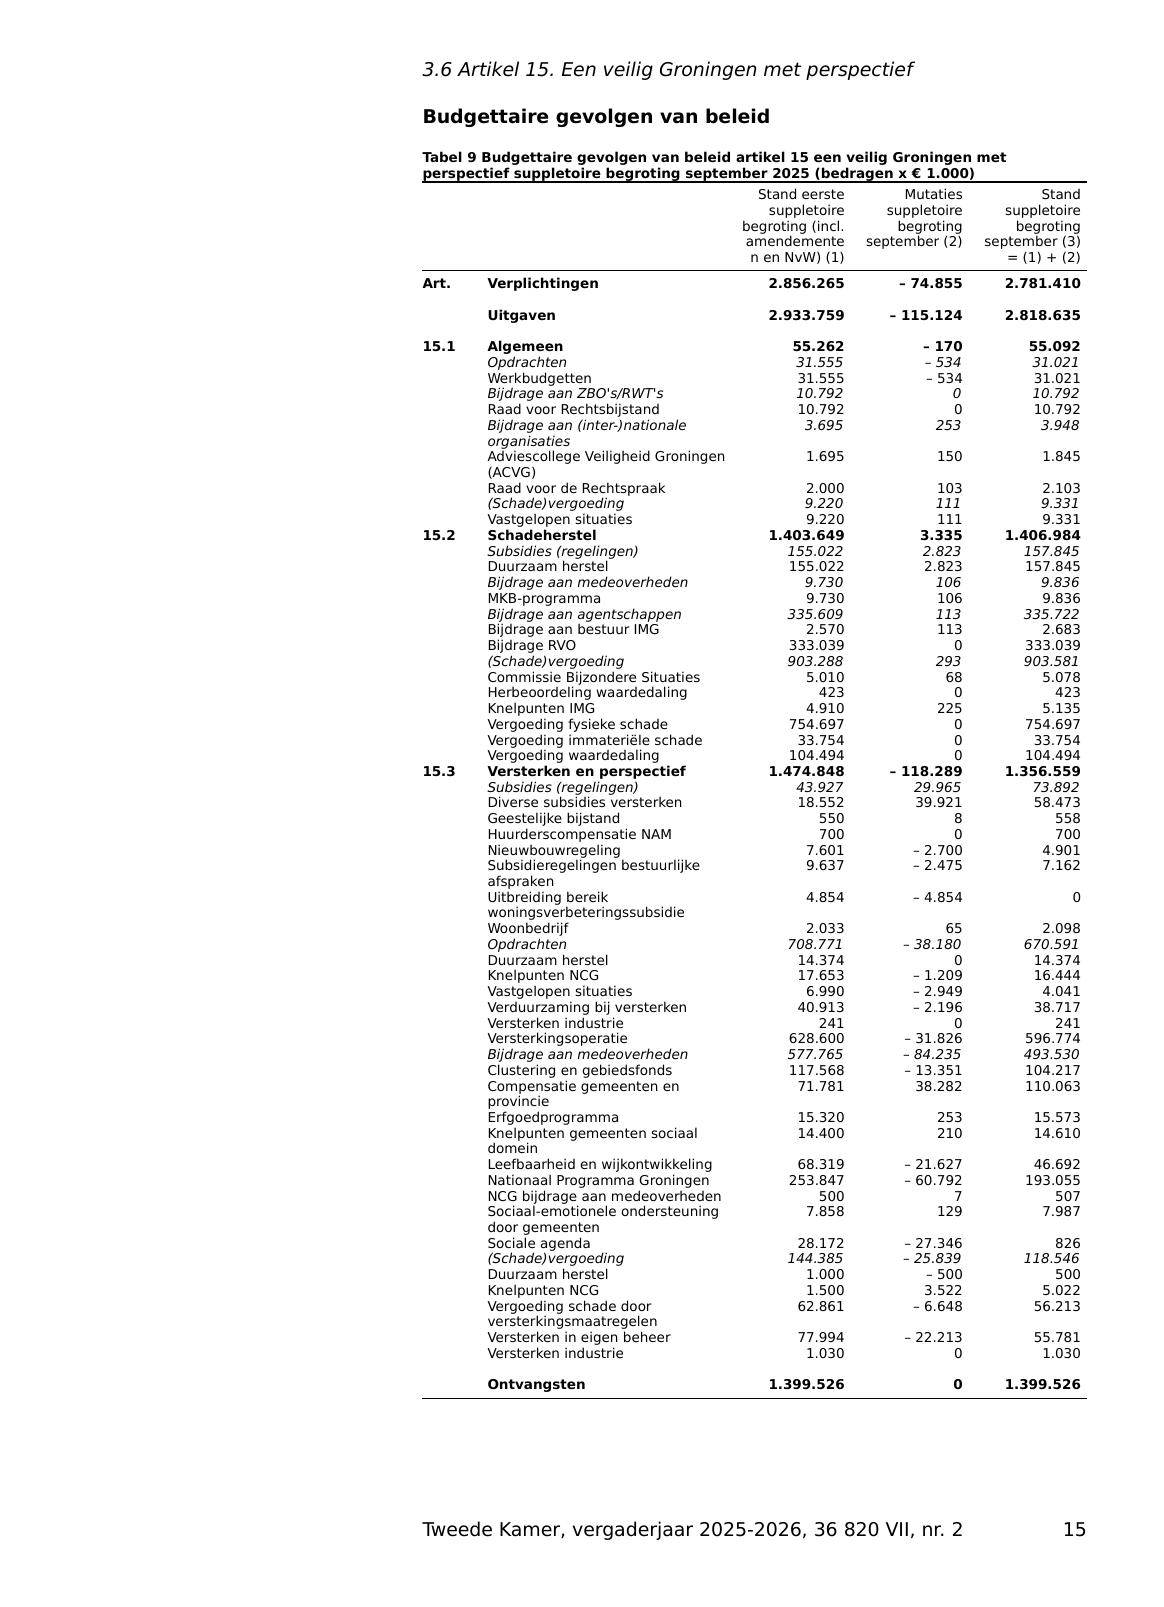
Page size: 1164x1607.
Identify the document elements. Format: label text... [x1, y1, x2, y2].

table_cell 4.041 [969, 984, 1087, 1000]
table_cell Versterken en perspectief [481, 764, 732, 779]
table_cell 0 [850, 386, 968, 402]
table_cell Versterken industrie [481, 1346, 732, 1361]
table_cell Geestelijke bijstand [481, 811, 732, 827]
table_cell [422, 1110, 481, 1126]
table_cell Verplichtingen [481, 271, 732, 292]
table_cell Clustering en gebiedsfonds [481, 1063, 732, 1078]
table_cell [422, 606, 481, 622]
table_cell 1.845 [969, 449, 1087, 481]
table_cell 293 [850, 654, 968, 669]
table_cell [422, 968, 481, 984]
table_cell 423 [969, 685, 1087, 701]
table_cell 423 [732, 685, 850, 701]
table_header Tabel 9 Budgettaire gevolgen van beleid artikel 15 een veilig Groningen met perspectief suppletoire begroting september 2025 (bedragen x € 1.000) [422, 150, 1087, 181]
table_cell 333.039 [732, 638, 850, 654]
table_cell Vastgelopen situaties [481, 512, 732, 528]
table_cell 333.039 [969, 638, 1087, 654]
table_cell 110.063 [969, 1078, 1087, 1110]
table_cell Subsidieregelingen bestuurlijke afspraken [481, 858, 732, 889]
table_cell Duurzaam herstel [481, 559, 732, 575]
table_cell Huurderscompensatie NAM [481, 827, 732, 842]
table_cell [422, 496, 481, 512]
table_cell [850, 323, 968, 339]
table_cell Subsidies (regelingen) [481, 544, 732, 559]
table_cell [422, 638, 481, 654]
table_cell [422, 669, 481, 685]
table_cell [422, 1251, 481, 1267]
table_cell 16.444 [969, 968, 1087, 984]
table_cell 144.385 [732, 1251, 850, 1267]
table_cell 55.781 [969, 1330, 1087, 1346]
table_cell 9.220 [732, 512, 850, 528]
table_cell [422, 1015, 481, 1031]
table_cell 500 [732, 1189, 850, 1204]
table_cell [422, 937, 481, 952]
table_cell 104.494 [732, 748, 850, 764]
table_cell 225 [850, 701, 968, 717]
table_cell 3.948 [969, 418, 1087, 449]
table_cell Diverse subsidies versterken [481, 795, 732, 811]
table_cell [422, 183, 481, 270]
table_cell 1.500 [732, 1283, 850, 1298]
table_cell 6.990 [732, 984, 850, 1000]
table_cell 157.845 [969, 544, 1087, 559]
table_cell 15.320 [732, 1110, 850, 1126]
table_cell Uitbreiding bereik woningsverbeteringssubsidie [481, 890, 732, 921]
table_cell [422, 1283, 481, 1298]
table_cell Bijdrage aan agentschappen [481, 606, 732, 622]
table_cell 65 [850, 921, 968, 937]
table_cell [422, 1236, 481, 1251]
table_cell 826 [969, 1236, 1087, 1251]
table_cell 106 [850, 575, 968, 591]
table_cell 68 [850, 669, 968, 685]
table_cell – 21.627 [850, 1157, 968, 1173]
table_cell [422, 732, 481, 748]
table_cell 2.033 [732, 921, 850, 937]
table_cell 708.771 [732, 937, 850, 952]
table_cell 55.092 [969, 339, 1087, 355]
table_cell 253 [850, 418, 968, 449]
table_cell – 534 [850, 371, 968, 386]
table_cell [422, 921, 481, 937]
table_cell 118.546 [969, 1251, 1087, 1267]
table_cell NCG bijdrage aan medeoverheden [481, 1189, 732, 1204]
table_cell 113 [850, 622, 968, 638]
table_cell [422, 544, 481, 559]
table_cell 2.000 [732, 481, 850, 496]
table_cell 1.403.649 [732, 528, 850, 543]
table_cell 253 [850, 1110, 968, 1126]
table_cell Vergoeding fysieke schade [481, 717, 732, 732]
table_cell [422, 1204, 481, 1236]
table_cell Vergoeding immateriële schade [481, 732, 732, 748]
table_cell 31.021 [969, 355, 1087, 371]
table_cell [422, 890, 481, 921]
table_cell 0 [850, 638, 968, 654]
table_cell – 2.196 [850, 1000, 968, 1015]
table_cell Vergoeding schade door versterkingsmaatregelen [481, 1299, 732, 1330]
table_cell 46.692 [969, 1157, 1087, 1173]
table_cell Duurzaam herstel [481, 953, 732, 968]
table_cell Bijdrage aan bestuur IMG [481, 622, 732, 638]
table_cell Herbeoordeling waardedaling [481, 685, 732, 701]
table_cell Bijdrage aan medeoverheden [481, 1047, 732, 1063]
subtitle Budgettaire gevolgen van beleid [422, 106, 1087, 128]
table_cell 111 [850, 512, 968, 528]
table_cell 7.601 [732, 843, 850, 858]
table_cell [422, 701, 481, 717]
table_cell [422, 811, 481, 827]
table_cell Knelpunten gemeenten sociaal domein [481, 1126, 732, 1157]
table_cell – 1.209 [850, 968, 968, 984]
table_cell 9.730 [732, 591, 850, 606]
table_cell Nieuwbouwregeling [481, 843, 732, 858]
table_cell 493.530 [969, 1047, 1087, 1063]
table_cell 1.030 [732, 1346, 850, 1361]
table_cell 8 [850, 811, 968, 827]
table_cell 1.030 [969, 1346, 1087, 1361]
table_cell – 118.289 [850, 764, 968, 779]
table_cell 903.581 [969, 654, 1087, 669]
table_cell 10.792 [732, 402, 850, 418]
table_cell [422, 1267, 481, 1283]
table_cell 40.913 [732, 1000, 850, 1015]
table_cell Stand eerste suppletoire begroting (incl. amendementen en NvW) (1) [732, 183, 850, 270]
table_cell 9.836 [969, 575, 1087, 591]
table_cell [422, 449, 481, 481]
table_cell 17.653 [732, 968, 850, 984]
table_cell 0 [850, 402, 968, 418]
table_cell 1.356.559 [969, 764, 1087, 779]
table_cell 129 [850, 1204, 968, 1236]
table_cell 241 [732, 1015, 850, 1031]
table_cell 1.406.984 [969, 528, 1087, 543]
table_cell Sociale agenda [481, 1236, 732, 1251]
table_cell Opdrachten [481, 937, 732, 952]
table_cell 1.399.526 [732, 1377, 850, 1398]
table_cell 1.399.526 [969, 1377, 1087, 1398]
table_cell 9.637 [732, 858, 850, 889]
table_cell 111 [850, 496, 968, 512]
table_cell Bijdrage RVO [481, 638, 732, 654]
table_cell 14.374 [732, 953, 850, 968]
table_cell 335.722 [969, 606, 1087, 622]
table_cell [422, 308, 481, 323]
table_cell [422, 559, 481, 575]
table_cell – 6.648 [850, 1299, 968, 1330]
table_cell – 115.124 [850, 308, 968, 323]
table_cell 700 [732, 827, 850, 842]
table_cell [422, 575, 481, 591]
table_cell [422, 1078, 481, 1110]
table_cell 155.022 [732, 544, 850, 559]
table_cell 10.792 [969, 402, 1087, 418]
table_cell 253.847 [732, 1173, 850, 1188]
table_cell [422, 1031, 481, 1047]
table_cell 193.055 [969, 1173, 1087, 1188]
table_cell [422, 748, 481, 764]
table_cell – 60.792 [850, 1173, 968, 1188]
table_cell 10.792 [969, 386, 1087, 402]
table_cell Raad voor de Rechtspraak [481, 481, 732, 496]
table_cell 577.765 [732, 1047, 850, 1063]
table_cell Bijdrage aan medeoverheden [481, 575, 732, 591]
table_cell 73.892 [969, 780, 1087, 795]
table_cell – 4.854 [850, 890, 968, 921]
table_cell (Schade)vergoeding [481, 496, 732, 512]
table_cell [422, 371, 481, 386]
table_cell [732, 323, 850, 339]
table_cell Vergoeding waardedaling [481, 748, 732, 764]
table_cell 335.609 [732, 606, 850, 622]
table_cell 29.965 [850, 780, 968, 795]
table_cell 7.858 [732, 1204, 850, 1236]
table_cell Algemeen [481, 339, 732, 355]
table_cell 33.754 [969, 732, 1087, 748]
table_cell 628.600 [732, 1031, 850, 1047]
table_cell Verduurzaming bij versterken [481, 1000, 732, 1015]
table_cell [969, 1361, 1087, 1377]
table_cell [422, 1346, 481, 1361]
table_cell 558 [969, 811, 1087, 827]
table_cell Werkbudgetten [481, 371, 732, 386]
table_cell 2.818.635 [969, 308, 1087, 323]
table_cell Bijdrage aan (inter-)nationale organisaties [481, 418, 732, 449]
table_cell 1.000 [732, 1267, 850, 1283]
table_cell [422, 418, 481, 449]
table_cell 0 [850, 1346, 968, 1361]
table_cell Adviescollege Veiligheid Groningen (ACVG) [481, 449, 732, 481]
table_cell Nationaal Programma Groningen [481, 1173, 732, 1188]
table_cell [732, 292, 850, 308]
table_cell MKB-programma [481, 591, 732, 606]
table_cell – 500 [850, 1267, 968, 1283]
table_cell 58.473 [969, 795, 1087, 811]
table_cell 106 [850, 591, 968, 606]
table_cell 14.374 [969, 953, 1087, 968]
table_cell 5.135 [969, 701, 1087, 717]
table_cell – 22.213 [850, 1330, 968, 1346]
table_cell [422, 685, 481, 701]
table_cell [850, 292, 968, 308]
table_cell (Schade)vergoeding [481, 654, 732, 669]
table_cell 9.331 [969, 496, 1087, 512]
table_cell 0 [850, 748, 968, 764]
table_cell [422, 984, 481, 1000]
table_cell 2.823 [850, 544, 968, 559]
table_cell [422, 292, 481, 308]
table_cell 104.217 [969, 1063, 1087, 1078]
table_cell 68.319 [732, 1157, 850, 1173]
table_cell Leefbaarheid en wijkontwikkeling [481, 1157, 732, 1173]
table_cell 117.568 [732, 1063, 850, 1078]
table_cell [422, 717, 481, 732]
table_cell 507 [969, 1189, 1087, 1204]
table_cell Versterkingsoperatie [481, 1031, 732, 1047]
table_cell Duurzaam herstel [481, 1267, 732, 1283]
table_cell Sociaal-emotionele ondersteuning door gemeenten [481, 1204, 732, 1236]
table_cell – 13.351 [850, 1063, 968, 1078]
table_cell 150 [850, 449, 968, 481]
table_cell Uitgaven [481, 308, 732, 323]
table_cell (Schade)vergoeding [481, 1251, 732, 1267]
table_cell Vastgelopen situaties [481, 984, 732, 1000]
table_cell – 534 [850, 355, 968, 371]
table_cell 38.717 [969, 1000, 1087, 1015]
table_cell [422, 1126, 481, 1157]
table_cell 2.683 [969, 622, 1087, 638]
table_cell [481, 323, 732, 339]
table_cell 754.697 [969, 717, 1087, 732]
table_cell Knelpunten IMG [481, 701, 732, 717]
table_cell [481, 1361, 732, 1377]
table_cell [422, 827, 481, 842]
table_cell 1.474.848 [732, 764, 850, 779]
table_cell 38.282 [850, 1078, 968, 1110]
table_cell – 74.855 [850, 271, 968, 292]
table_cell 670.591 [969, 937, 1087, 952]
table_cell 31.555 [732, 371, 850, 386]
table_cell 210 [850, 1126, 968, 1157]
table_cell 500 [969, 1267, 1087, 1283]
table_cell 0 [850, 717, 968, 732]
table_cell 0 [850, 1377, 968, 1398]
table_cell Bijdrage aan ZBO's/RWT's [481, 386, 732, 402]
table_cell 56.213 [969, 1299, 1087, 1330]
table_cell 3.695 [732, 418, 850, 449]
table_cell 28.172 [732, 1236, 850, 1251]
table_cell [850, 1361, 968, 1377]
table_cell 0 [850, 1015, 968, 1031]
table_cell Subsidies (regelingen) [481, 780, 732, 795]
table_cell – 31.826 [850, 1031, 968, 1047]
table_cell 43.927 [732, 780, 850, 795]
table_cell 155.022 [732, 559, 850, 575]
table_cell 2.098 [969, 921, 1087, 937]
table_cell 2.103 [969, 481, 1087, 496]
table_cell Commissie Bijzondere Situaties [481, 669, 732, 685]
table_cell [422, 1299, 481, 1330]
table_cell [422, 1377, 481, 1398]
table_cell 18.552 [732, 795, 850, 811]
table_cell 241 [969, 1015, 1087, 1031]
table_cell 596.774 [969, 1031, 1087, 1047]
table_cell [422, 1063, 481, 1078]
table_cell [969, 323, 1087, 339]
table_cell [422, 1000, 481, 1015]
table_cell 62.861 [732, 1299, 850, 1330]
table_cell – 2.475 [850, 858, 968, 889]
table_cell 0 [969, 890, 1087, 921]
table_cell 113 [850, 606, 968, 622]
table_cell – 25.839 [850, 1251, 968, 1267]
table_cell [422, 1361, 481, 1377]
table_cell Raad voor Rechtsbijstand [481, 402, 732, 418]
table_cell [422, 386, 481, 402]
table_cell 15.2 [422, 528, 481, 543]
table_cell [422, 481, 481, 496]
table_cell 550 [732, 811, 850, 827]
table_cell 2.933.759 [732, 308, 850, 323]
table_cell Versterken industrie [481, 1015, 732, 1031]
table_cell [422, 1047, 481, 1063]
table_cell 1.695 [732, 449, 850, 481]
table_cell 31.021 [969, 371, 1087, 386]
table_cell 2.856.265 [732, 271, 850, 292]
table_cell 0 [850, 685, 968, 701]
table_cell 7 [850, 1189, 968, 1204]
table_cell Art. [422, 271, 481, 292]
table_cell 7.987 [969, 1204, 1087, 1236]
table_cell 4.854 [732, 890, 850, 921]
table_cell Ontvangsten [481, 1377, 732, 1398]
table_cell Mutaties suppletoire begroting september (2) [850, 183, 968, 270]
table_cell [732, 1361, 850, 1377]
table_cell – 2.949 [850, 984, 968, 1000]
table_cell 2.570 [732, 622, 850, 638]
table_cell 3.522 [850, 1283, 968, 1298]
table_cell 700 [969, 827, 1087, 842]
table_cell 39.921 [850, 795, 968, 811]
table_cell [422, 780, 481, 795]
table_cell 5.022 [969, 1283, 1087, 1298]
table_cell [422, 512, 481, 528]
table_cell 5.010 [732, 669, 850, 685]
table_cell 7.162 [969, 858, 1087, 889]
table_cell 14.610 [969, 1126, 1087, 1157]
table_cell Versterken in eigen beheer [481, 1330, 732, 1346]
table_cell Knelpunten NCG [481, 968, 732, 984]
table_cell 754.697 [732, 717, 850, 732]
table_cell Schadeherstel [481, 528, 732, 543]
table_cell 15.3 [422, 764, 481, 779]
table_cell 2.823 [850, 559, 968, 575]
table_cell 55.262 [732, 339, 850, 355]
table_cell – 27.346 [850, 1236, 968, 1251]
table_cell 14.400 [732, 1126, 850, 1157]
table_cell [422, 843, 481, 858]
table_cell 31.555 [732, 355, 850, 371]
table_cell – 2.700 [850, 843, 968, 858]
table_cell Compensatie gemeenten en provincie [481, 1078, 732, 1110]
table_cell [969, 292, 1087, 308]
table_cell [481, 183, 732, 270]
table_cell 9.836 [969, 591, 1087, 606]
table_cell 9.730 [732, 575, 850, 591]
table_cell [422, 591, 481, 606]
table_cell [422, 795, 481, 811]
table_cell [422, 1189, 481, 1204]
table_cell [422, 402, 481, 418]
subtitle 3.6 Artikel 15. Een veilig Groningen met perspectief [422, 59, 1087, 81]
table_cell [422, 953, 481, 968]
table_cell [422, 654, 481, 669]
table_cell 3.335 [850, 528, 968, 543]
table_cell 4.910 [732, 701, 850, 717]
table_cell 0 [850, 953, 968, 968]
table_cell 9.331 [969, 512, 1087, 528]
table_cell 15.1 [422, 339, 481, 355]
table_cell 9.220 [732, 496, 850, 512]
table_cell [422, 622, 481, 638]
table_cell 15.573 [969, 1110, 1087, 1126]
table_cell 103 [850, 481, 968, 496]
table_cell [422, 858, 481, 889]
table_cell 33.754 [732, 732, 850, 748]
table_cell 5.078 [969, 669, 1087, 685]
table_cell [422, 355, 481, 371]
table_cell 104.494 [969, 748, 1087, 764]
table_cell 10.792 [732, 386, 850, 402]
table_cell 2.781.410 [969, 271, 1087, 292]
table_cell Erfgoedprogramma [481, 1110, 732, 1126]
table_cell – 38.180 [850, 937, 968, 952]
table_cell 77.994 [732, 1330, 850, 1346]
table_cell 71.781 [732, 1078, 850, 1110]
table_cell Knelpunten NCG [481, 1283, 732, 1298]
table_cell [481, 292, 732, 308]
table_cell – 170 [850, 339, 968, 355]
table_cell [422, 1330, 481, 1346]
table_cell Woonbedrijf [481, 921, 732, 937]
table_cell 903.288 [732, 654, 850, 669]
table_cell [422, 323, 481, 339]
table_cell [422, 1173, 481, 1188]
table_cell [422, 1157, 481, 1173]
table_cell 0 [850, 827, 968, 842]
table_cell – 84.235 [850, 1047, 968, 1063]
table_cell 157.845 [969, 559, 1087, 575]
table_cell 4.901 [969, 843, 1087, 858]
table_cell Opdrachten [481, 355, 732, 371]
table_cell 0 [850, 732, 968, 748]
table_cell Stand suppletoire begroting september (3) = (1) + (2) [969, 183, 1087, 270]
